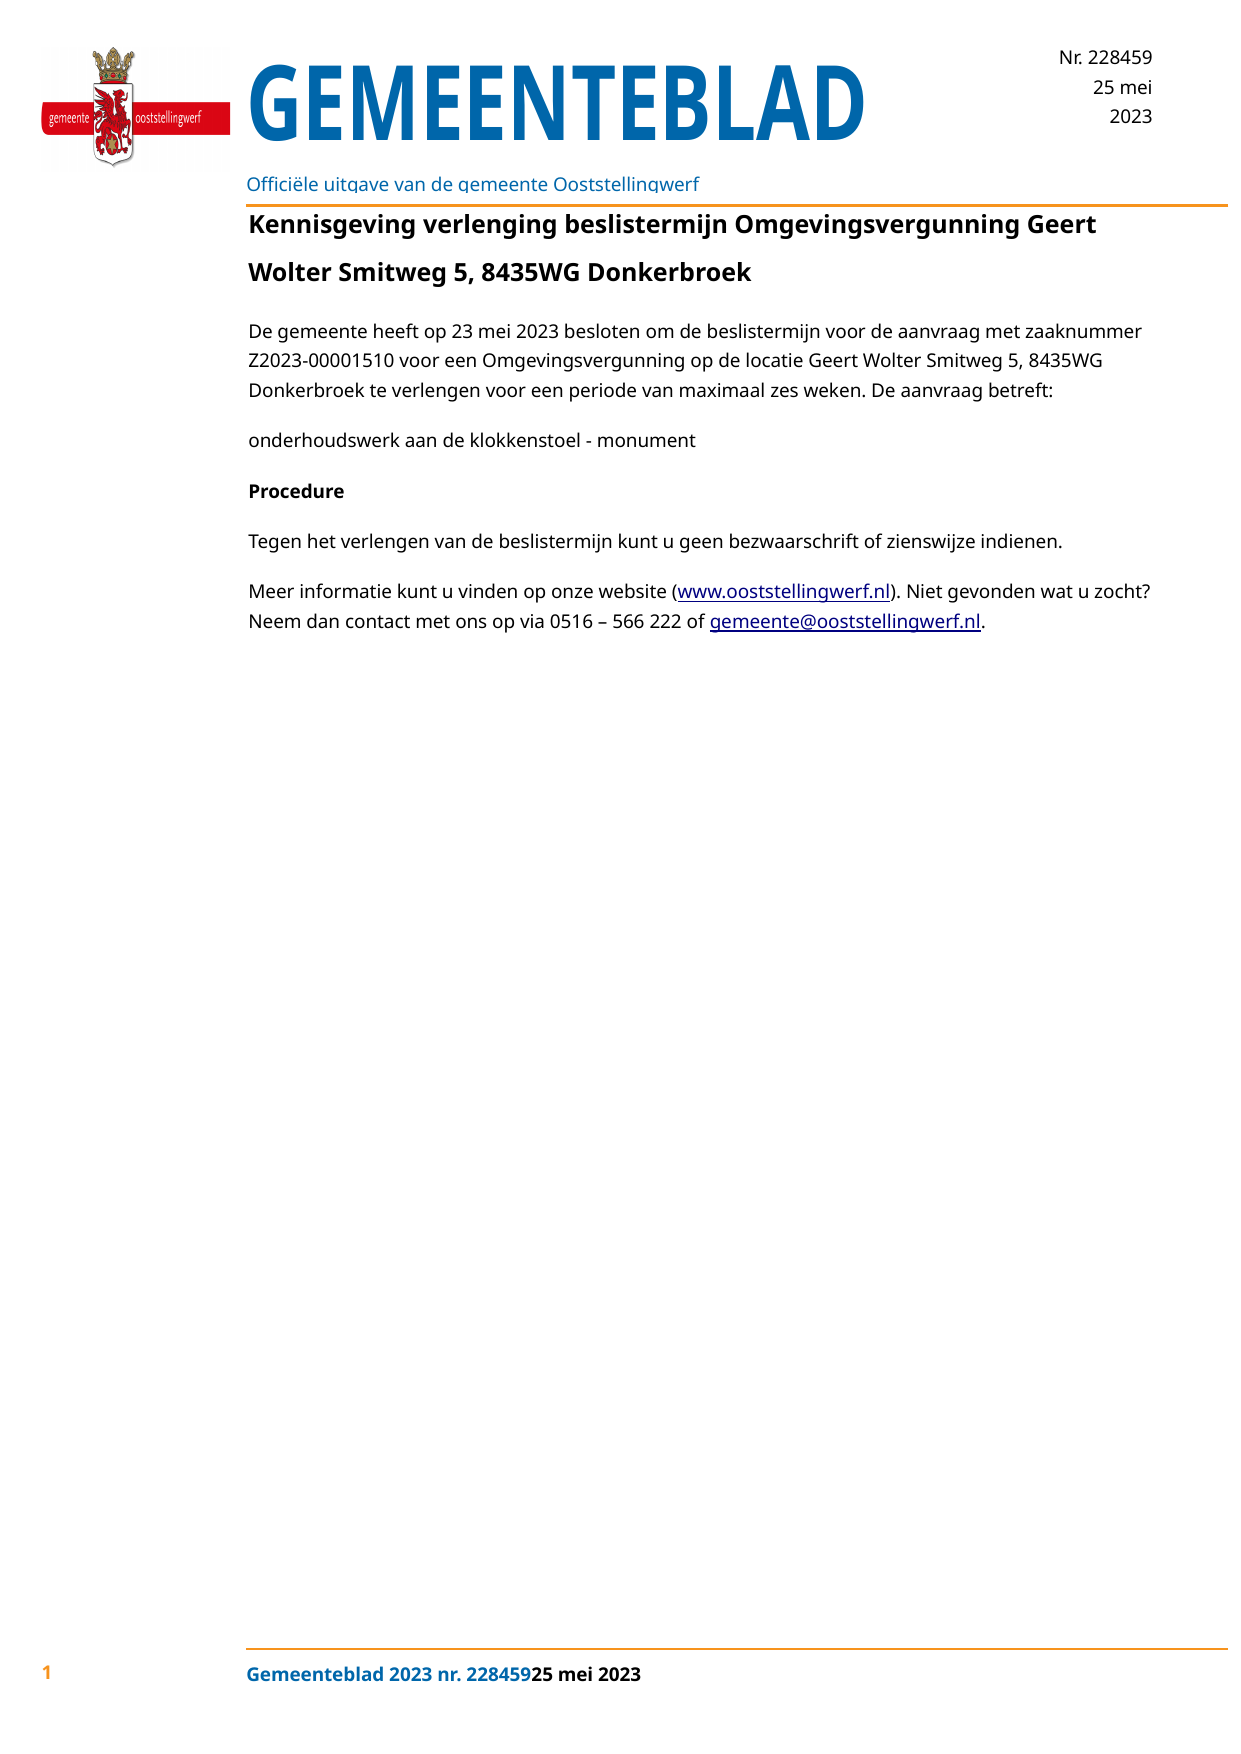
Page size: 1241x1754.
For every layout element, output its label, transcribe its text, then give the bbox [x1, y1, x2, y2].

picture [41, 47, 231, 172]
text De gemeente heeft op 23 mei 2023 besloten om de beslistermijn voor de aanvraag met zaaknummer Z2023-00001510 voor een Omgevingsvergunning op de locatie Geert Wolter Smitweg 5, 8435WG Donkerbroek te verlengen voor een periode van maximaal zes weken. De aanvraag betreft: [248, 318, 1152, 403]
text Procedure [248, 478, 1152, 504]
text Tegen het verlengen van de beslistermijn kunt u geen bezwaarschrift of zienswijze indienen. [248, 528, 1152, 554]
text Meer informatie kunt u vinden op onze website (www.ooststellingwerf.nl). Niet gevonden wat u zocht? Neem dan contact met ons op via 0516 – 566 222 of gemeente@ooststellingwerf.nl. [248, 579, 1152, 634]
text Kennisgeving verlenging beslistermijn Omgevingsvergunning Geert Wolter Smitweg 5, 8435WG Donkerbroek [248, 207, 1152, 288]
text onderhoudswerk aan de klokkenstoel - monument [248, 427, 1152, 453]
